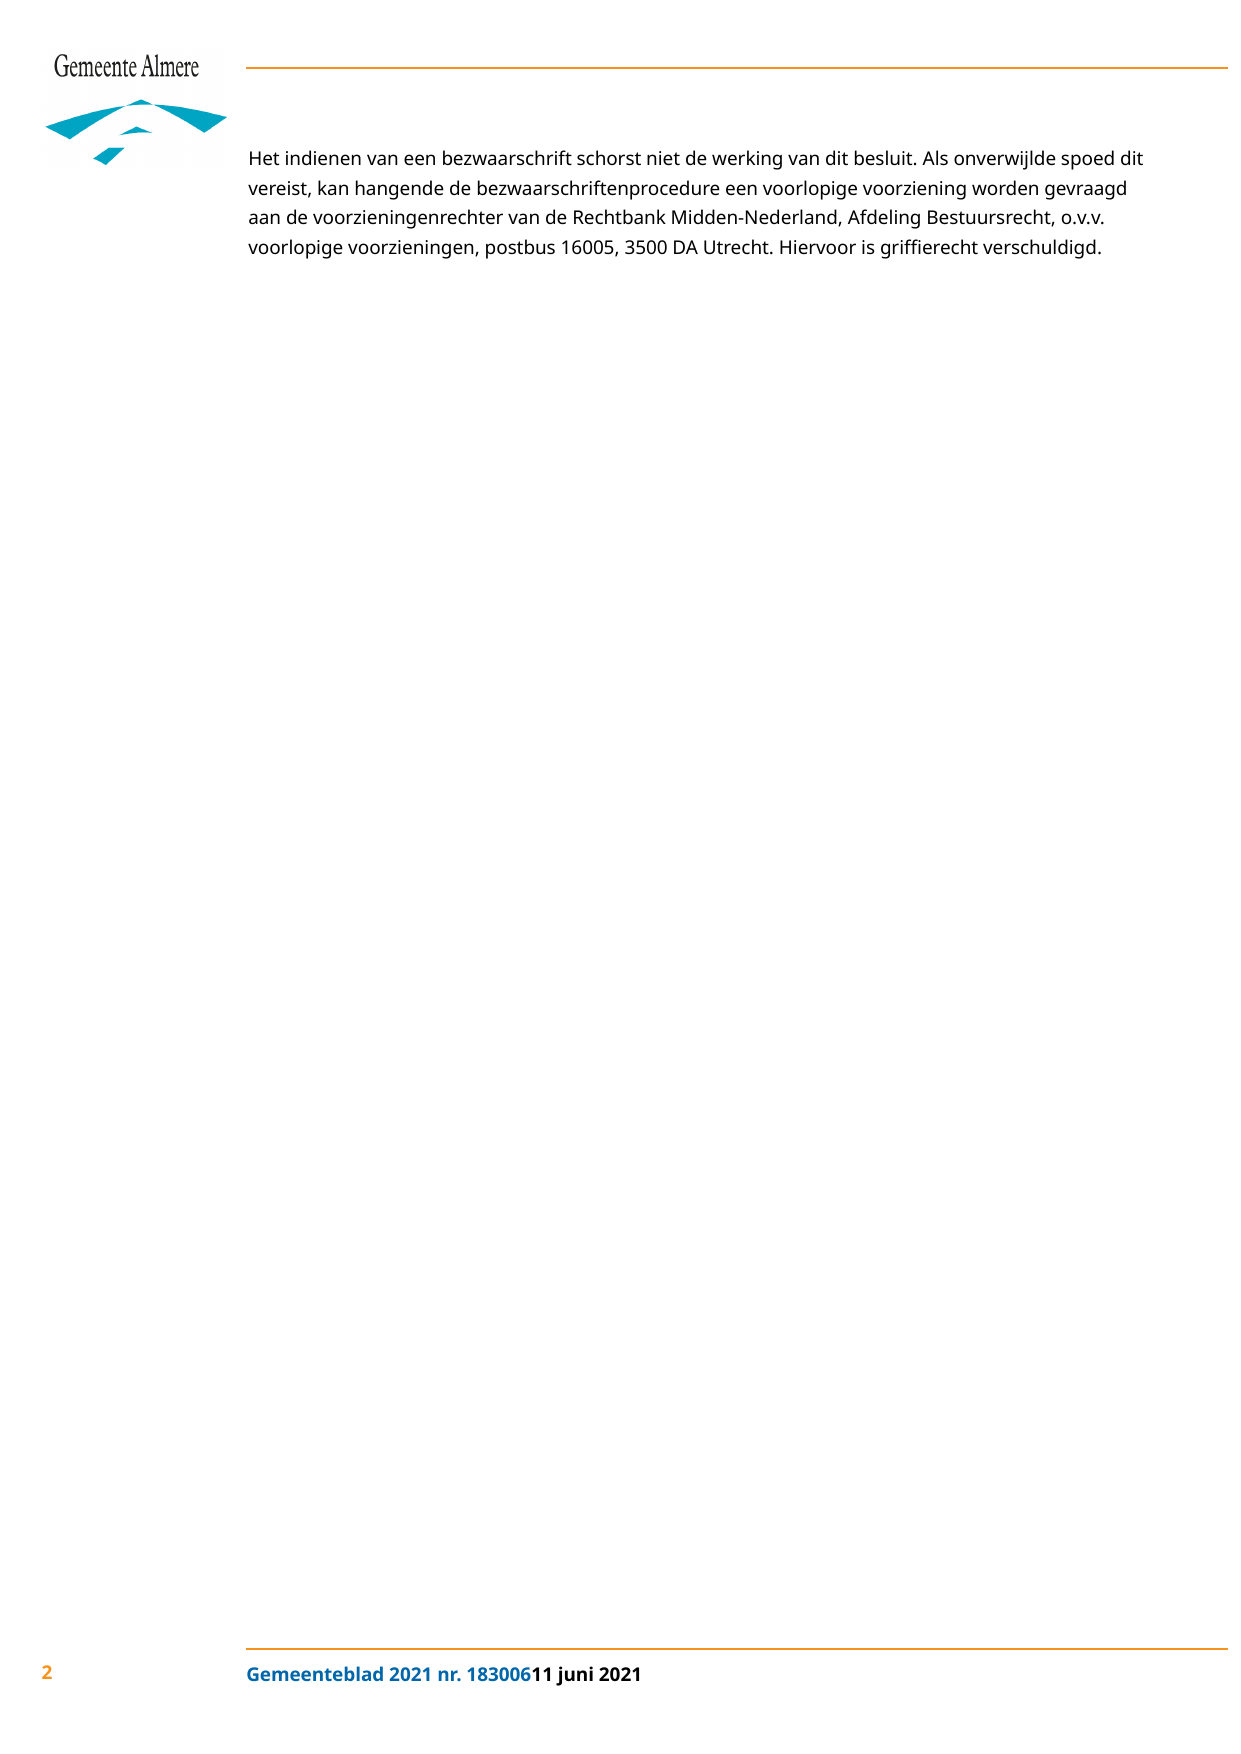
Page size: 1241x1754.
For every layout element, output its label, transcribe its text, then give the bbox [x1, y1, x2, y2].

text Het indienen van een bezwaarschrift schorst niet de werking van dit besluit. Als onverwijlde spoed dit vereist, kan hangende de bezwaarschriftenprocedure een voorlopige voorziening worden gevraagd aan de voorzieningenrechter van de Rechtbank Midden-Nederland, Afdeling Bestuursrecht, o.v.v. voorlopige voorzieningen, postbus 16005, 3500 DA Utrecht. Hiervoor is griffierecht verschuldigd. [248, 145, 1152, 260]
picture [41, 47, 231, 172]
